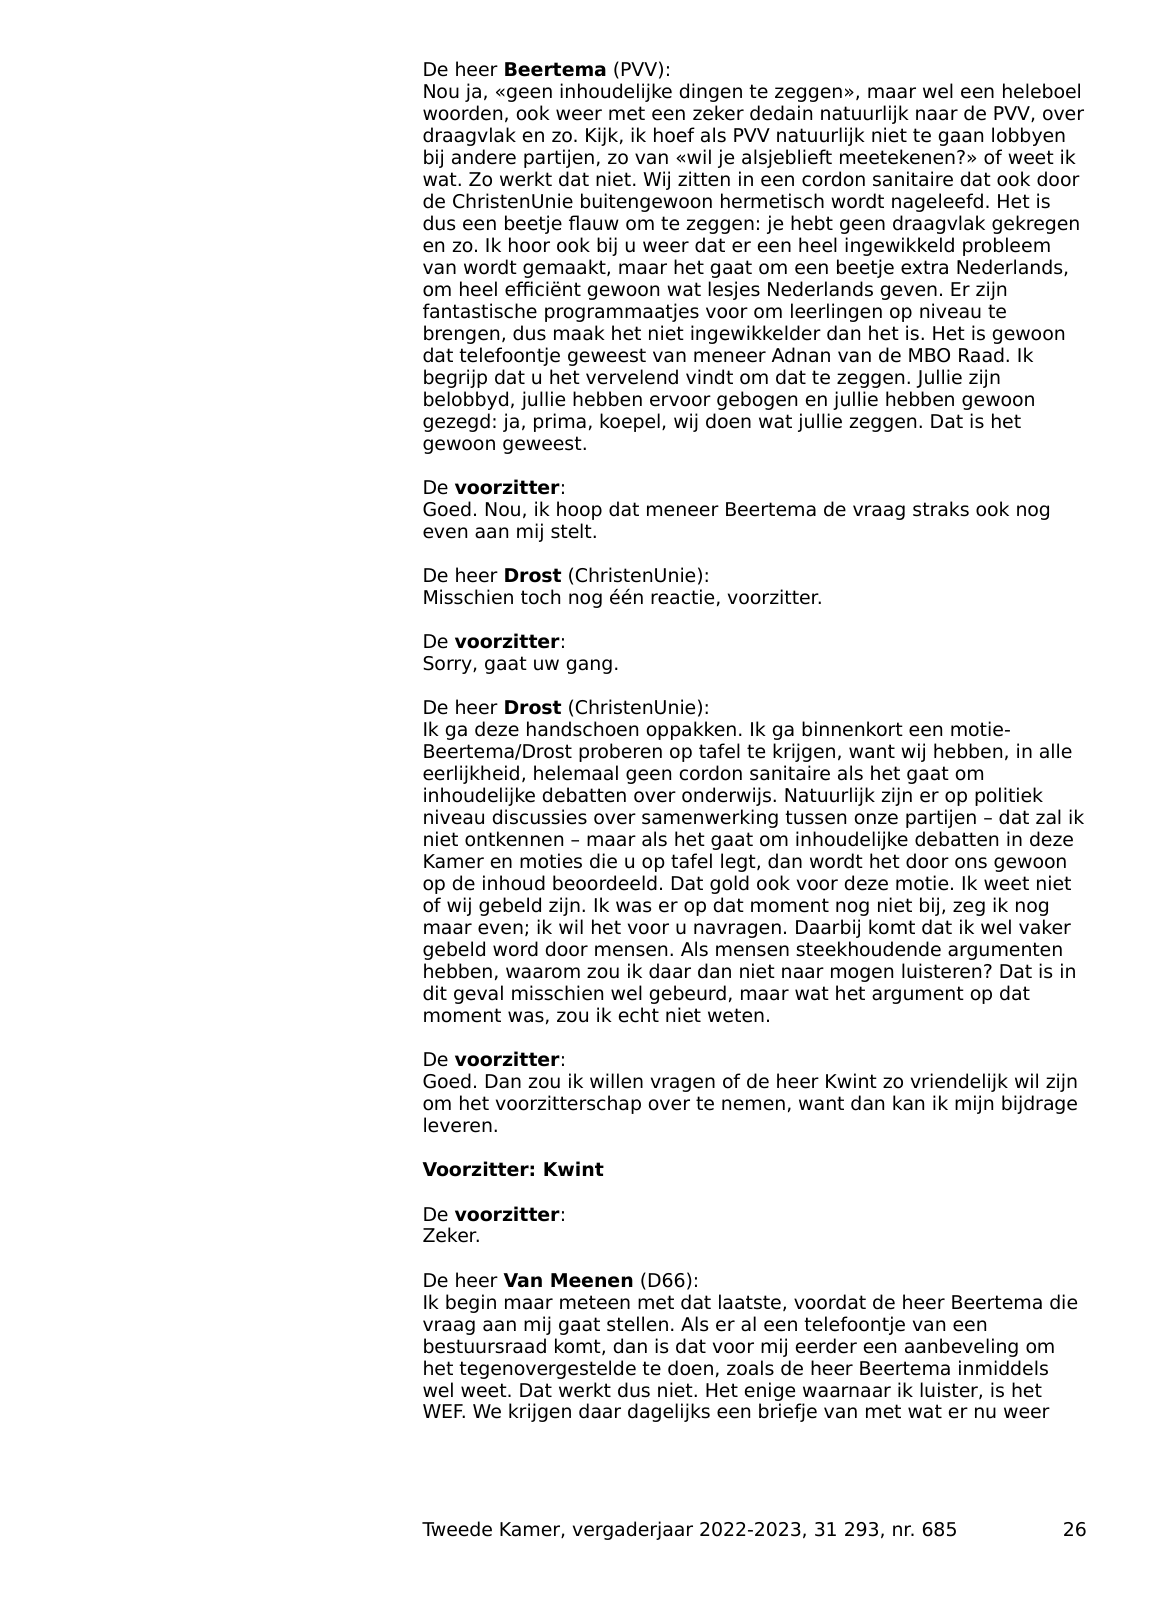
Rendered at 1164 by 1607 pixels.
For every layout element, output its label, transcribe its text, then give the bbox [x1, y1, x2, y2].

text De voorzitter: [422, 1203, 1087, 1225]
text De voorzitter: [422, 477, 1087, 499]
text De heer Van Meenen (D66): [422, 1269, 1087, 1292]
text De voorzitter: [422, 631, 1087, 653]
text Goed. Nou, ik hoop dat meneer Beertema de vraag straks ook nog even aan mij stelt. [422, 499, 1087, 543]
text Voorzitter: Kwint [422, 1159, 1087, 1181]
text Nou ja, «geen inhoudelijke dingen te zeggen», maar wel een heleboel woorden, ook weer met een zeker dedain natuurlijk naar de PVV, over draagvlak en zo. Kijk, ik hoef als PVV natuurlijk niet te gaan lobbyen bij andere partijen, zo van «wil je alsjeblieft meetekenen?» of weet ik wat. Zo werkt dat niet. Wij zitten in een cordon sanitaire dat ook door de ChristenUnie buitengewoon hermetisch wordt nageleefd. Het is dus een beetje flauw om te zeggen: je hebt geen draagvlak gekregen en zo. Ik hoor ook bij u weer dat er een heel ingewikkeld probleem van wordt gemaakt, maar het gaat om een beetje extra Nederlands, om heel efficiënt gewoon wat lesjes Nederlands geven. Er zijn fantastische programmaatjes voor om leerlingen op niveau te brengen, dus maak het niet ingewikkelder dan het is. Het is gewoon dat telefoontje geweest van meneer Adnan van de MBO Raad. Ik begrijp dat u het vervelend vindt om dat te zeggen. Jullie zijn belobbyd, jullie hebben ervoor gebogen en jullie hebben gewoon gezegd: ja, prima, koepel, wij doen wat jullie zeggen. Dat is het gewoon geweest. [422, 81, 1087, 455]
text Ik begin maar meteen met dat laatste, voordat de heer Beertema die vraag aan mij gaat stellen. Als er al een telefoontje van een bestuursraad komt, dan is dat voor mij eerder een aanbeveling om het tegenovergestelde te doen, zoals de heer Beertema inmiddels wel weet. Dat werkt dus niet. Het enige waarnaar ik luister, is het WEF. We krijgen daar dagelijks een briefje van met wat er nu weer [422, 1292, 1087, 1423]
text Goed. Dan zou ik willen vragen of de heer Kwint zo vriendelijk wil zijn om het voorzitterschap over te nemen, want dan kan ik mijn bijdrage leveren. [422, 1071, 1087, 1137]
text Sorry, gaat uw gang. [422, 653, 1087, 675]
text De heer Beertema (PVV): [422, 59, 1087, 81]
text Zeker. [422, 1225, 1087, 1247]
text De voorzitter: [422, 1049, 1087, 1071]
text De heer Drost (ChristenUnie): [422, 565, 1087, 587]
text De heer Drost (ChristenUnie): [422, 697, 1087, 719]
text Misschien toch nog één reactie, voorzitter. [422, 587, 1087, 609]
text Ik ga deze handschoen oppakken. Ik ga binnenkort een motie-Beertema/Drost proberen op tafel te krijgen, want wij hebben, in alle eerlijkheid, helemaal geen cordon sanitaire als het gaat om inhoudelijke debatten over onderwijs. Natuurlijk zijn er op politiek niveau discussies over samenwerking tussen onze partijen – dat zal ik niet ontkennen – maar als het gaat om inhoudelijke debatten in deze Kamer en moties die u op tafel legt, dan wordt het door ons gewoon op de inhoud beoordeeld. Dat gold ook voor deze motie. Ik weet niet of wij gebeld zijn. Ik was er op dat moment nog niet bij, zeg ik nog maar even; ik wil het voor u navragen. Daarbij komt dat ik wel vaker gebeld word door mensen. Als mensen steekhoudende argumenten hebben, waarom zou ik daar dan niet naar mogen luisteren? Dat is in dit geval misschien wel gebeurd, maar wat het argument op dat moment was, zou ik echt niet weten. [422, 719, 1087, 1027]
